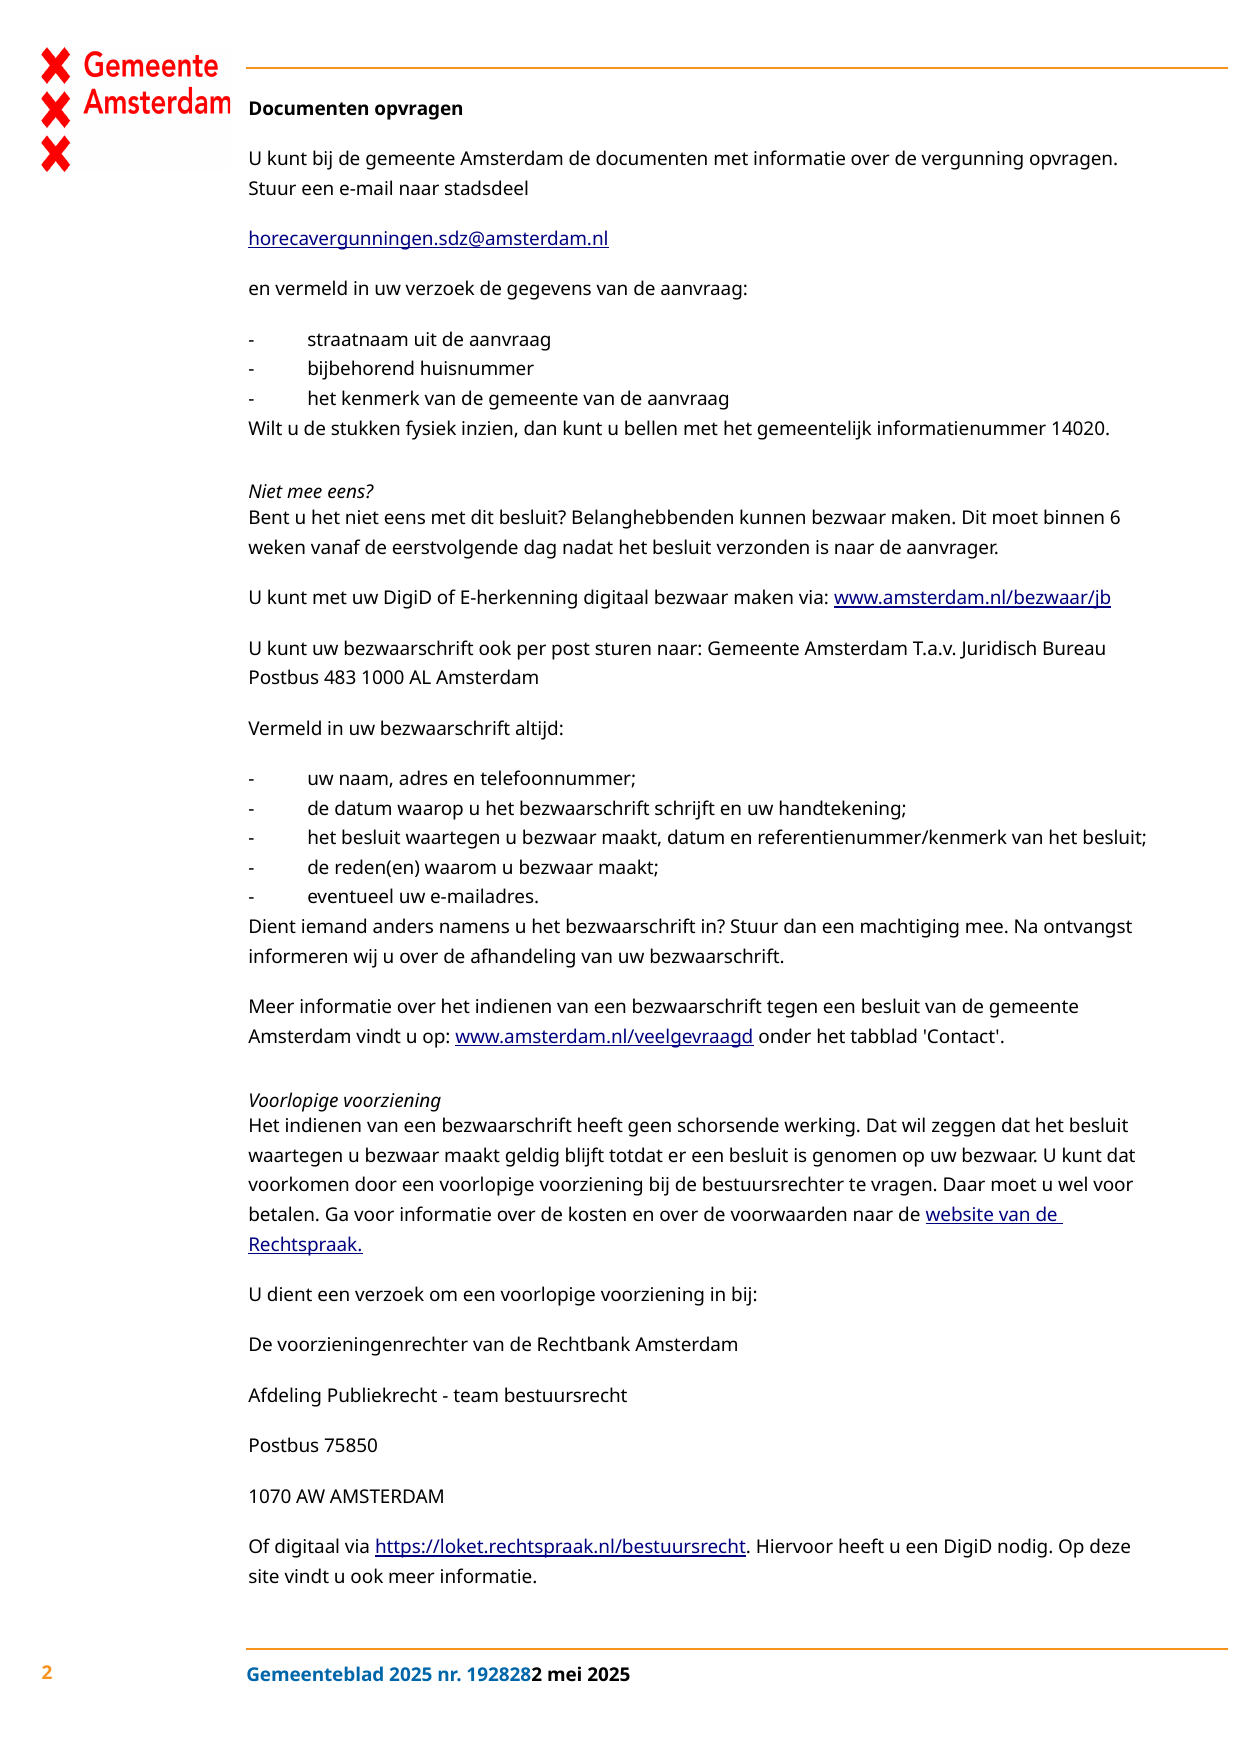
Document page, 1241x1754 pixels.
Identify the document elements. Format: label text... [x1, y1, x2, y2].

text U kunt bij de gemeente Amsterdam de documenten met informatie over de vergunning opvragen. Stuur een e-mail naar stadsdeel [248, 145, 1152, 201]
text Bent u het niet eens met dit besluit? Belanghebbenden kunnen bezwaar maken. Dit moet binnen 6 weken vanaf de eerstvolgende dag nadat het besluit verzonden is naar de aanvrager. [248, 504, 1152, 560]
list straatnaam uit de aanvraag [248, 326, 1152, 352]
text U kunt uw bezwaarschrift ook per post sturen naar: Gemeente Amsterdam T.a.v. Juridisch Bureau Postbus 483 1000 AL Amsterdam [248, 635, 1152, 690]
text Postbus 75850 [248, 1432, 1152, 1458]
text U dient een verzoek om een voorlopige voorziening in bij: [248, 1281, 1152, 1307]
list het kenmerk van de gemeente van de aanvraag [248, 385, 1152, 411]
text 1070 AW AMSTERDAM [248, 1483, 1152, 1509]
list eventueel uw e-mailadres. [248, 884, 1152, 909]
text Vermeld in uw bezwaarschrift altijd: [248, 715, 1152, 741]
text Het indienen van een bezwaarschrift heeft geen schorsende werking. Dat wil zeggen dat het besluit waartegen u bezwaar maakt geldig blijft totdat er een besluit is genomen op uw bezwaar. U kunt dat voorkomen door een voorlopige voorziening bij de bestuursrechter te vragen. Daar moet u wel voor betalen. Ga voor informatie over de kosten en over de voorwaarden naar de website van de Rechtspraak. [248, 1112, 1152, 1257]
picture [41, 47, 231, 172]
text Wilt u de stukken fysiek inzien, dan kunt u bellen met het gemeentelijk informatienummer 14020. [248, 415, 1152, 441]
list de reden(en) waarom u bezwaar maakt; [248, 854, 1152, 880]
text U kunt met uw DigiD of E-herkenning digitaal bezwaar maken via: www.amsterdam.nl/bezwaar/jb [248, 584, 1152, 610]
text Meer informatie over het indienen van een bezwaarschrift tegen een besluit van de gemeente Amsterdam vindt u op: www.amsterdam.nl/veelgevraagd onder het tabblad 'Contact'. [248, 993, 1152, 1048]
list uw naam, adres en telefoonnummer; [248, 765, 1152, 791]
text Dient iemand anders namens u het bezwaarschrift in? Stuur dan een machtiging mee. Na ontvangst informeren wij u over de afhandeling van uw bezwaarschrift. [248, 913, 1152, 968]
text De voorzieningenrechter van de Rechtbank Amsterdam [248, 1332, 1152, 1357]
list de datum waarop u het bezwaarschrift schrijft en uw handtekening; [248, 795, 1152, 821]
text Documenten opvragen [248, 95, 1152, 121]
list het besluit waartegen u bezwaar maakt, datum en referentienummer/kenmerk van het besluit; [248, 824, 1152, 850]
text Voorlopige voorziening [248, 1087, 1152, 1112]
text horecavergunningen.sdz@amsterdam.nl [248, 225, 1152, 251]
text en vermeld in uw verzoek de gegevens van de aanvraag: [248, 276, 1152, 301]
text Of digitaal via https://loket.rechtspraak.nl/bestuursrecht. Hiervoor heeft u een DigiD nodig. Op deze site vindt u ook meer informatie. [248, 1533, 1152, 1589]
text Niet mee eens? [248, 479, 1152, 504]
list bijbehorend huisnummer [248, 356, 1152, 381]
text Afdeling Publiekrecht - team bestuursrecht [248, 1382, 1152, 1408]
